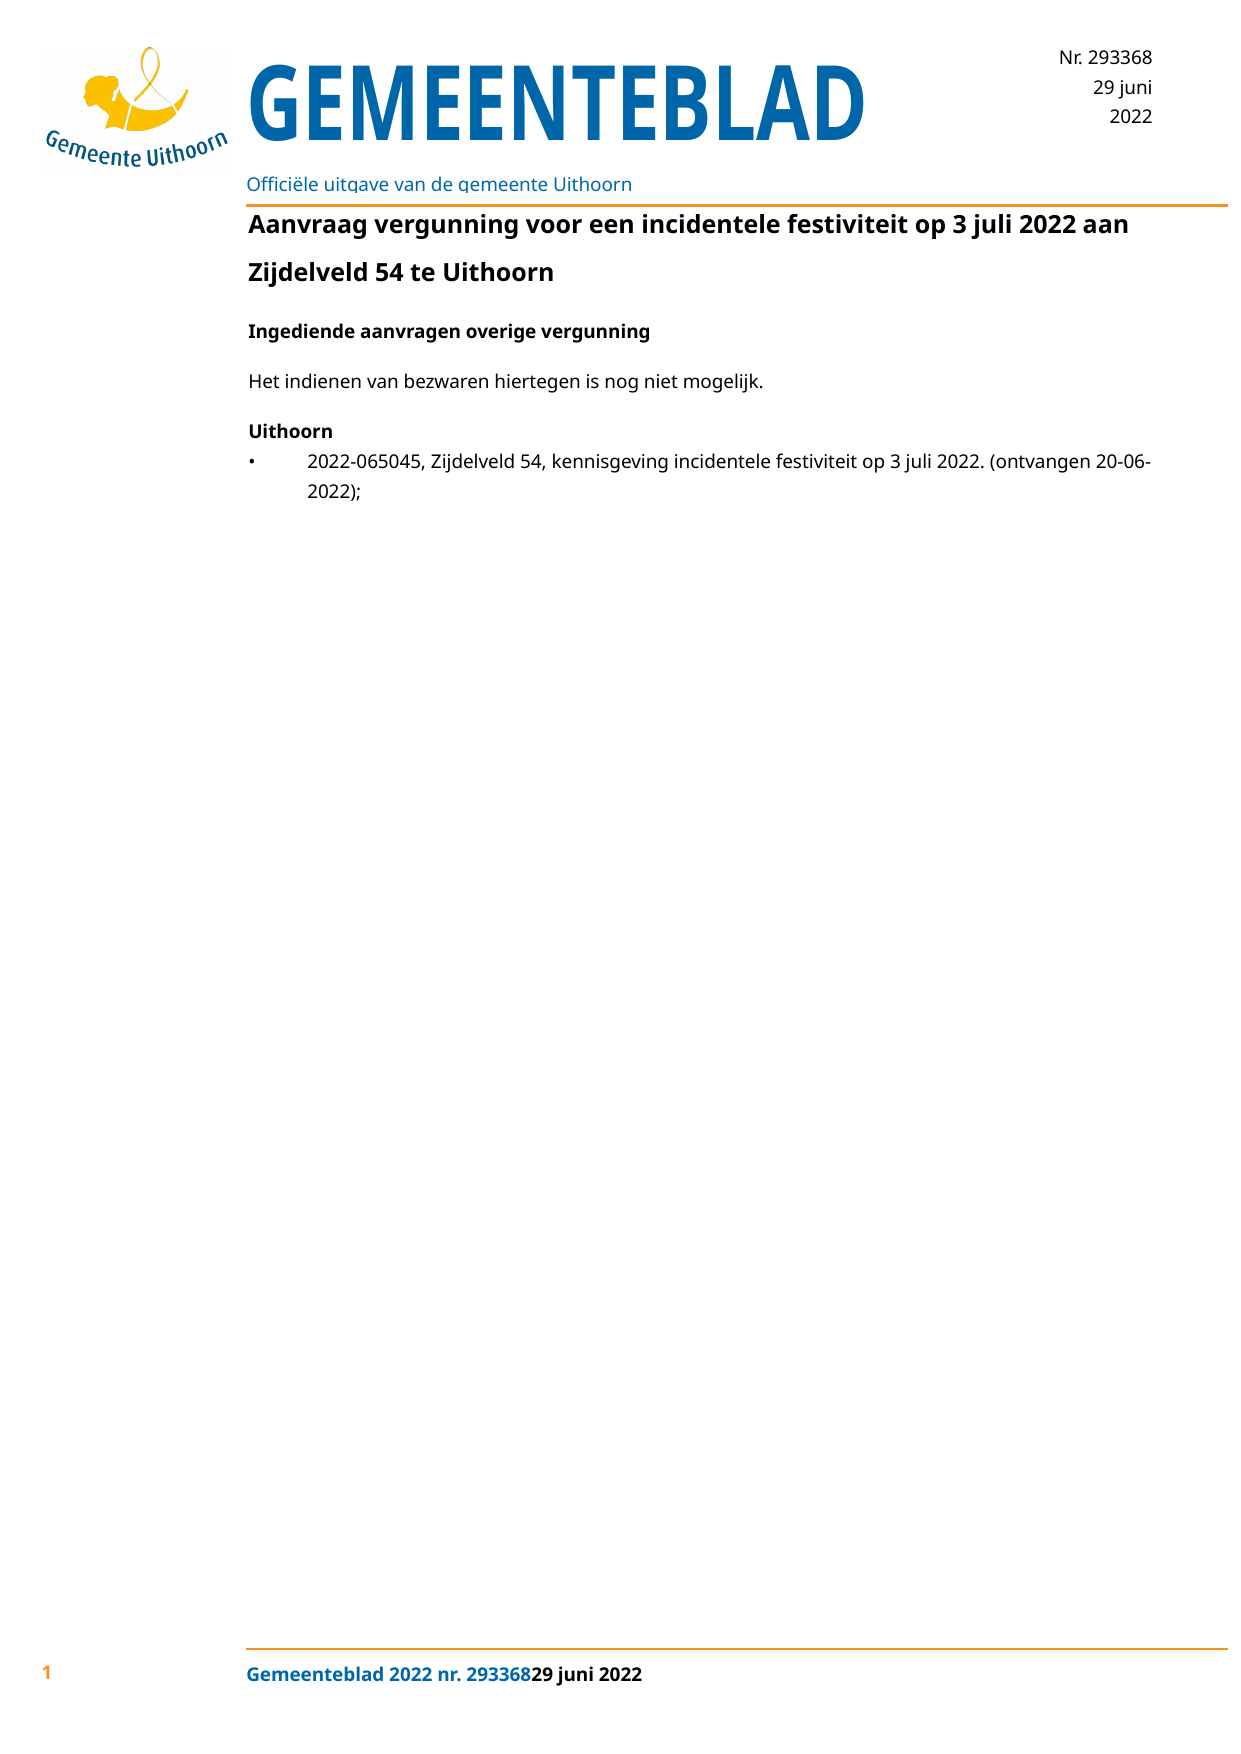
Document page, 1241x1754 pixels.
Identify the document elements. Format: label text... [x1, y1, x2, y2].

picture [41, 47, 231, 172]
text Uithoorn [248, 419, 1152, 444]
text Aanvraag vergunning voor een incidentele festiviteit op 3 juli 2022 aan Zijdelveld 54 te Uithoorn [248, 207, 1152, 288]
list 2022-065045, Zijdelveld 54, kennisgeving incidentele festiviteit op 3 juli 2022. (ontvangen 20-06-2022); [248, 448, 1152, 504]
text Het indienen van bezwaren hiertegen is nog niet mogelijk. [248, 368, 1152, 394]
text Ingediende aanvragen overige vergunning [248, 318, 1152, 344]
